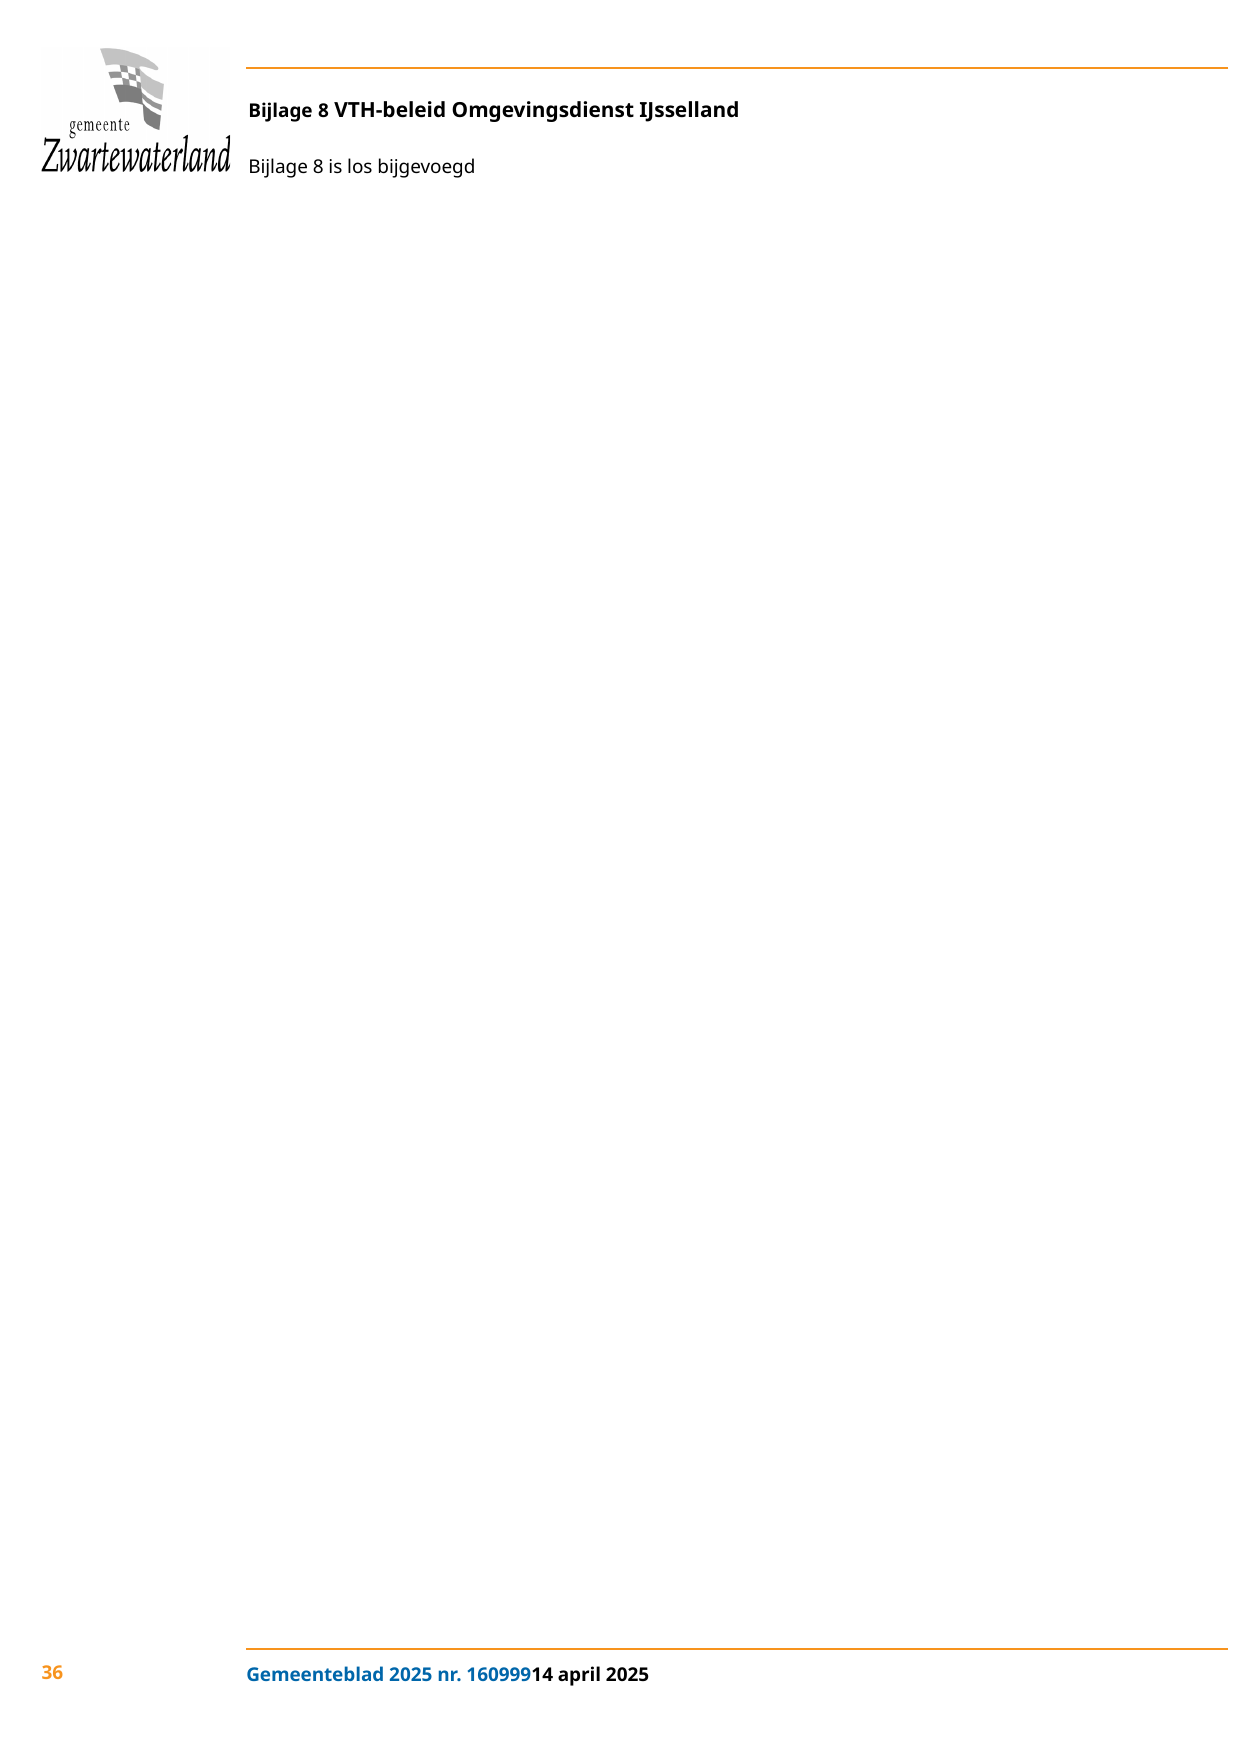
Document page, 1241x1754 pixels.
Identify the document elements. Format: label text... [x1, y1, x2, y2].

text Bijlage 8 is los bijgevoegd [248, 153, 1152, 179]
text Bijlage 8 VTH-beleid Omgevingsdienst IJsselland [248, 95, 1152, 123]
picture [41, 47, 231, 172]
